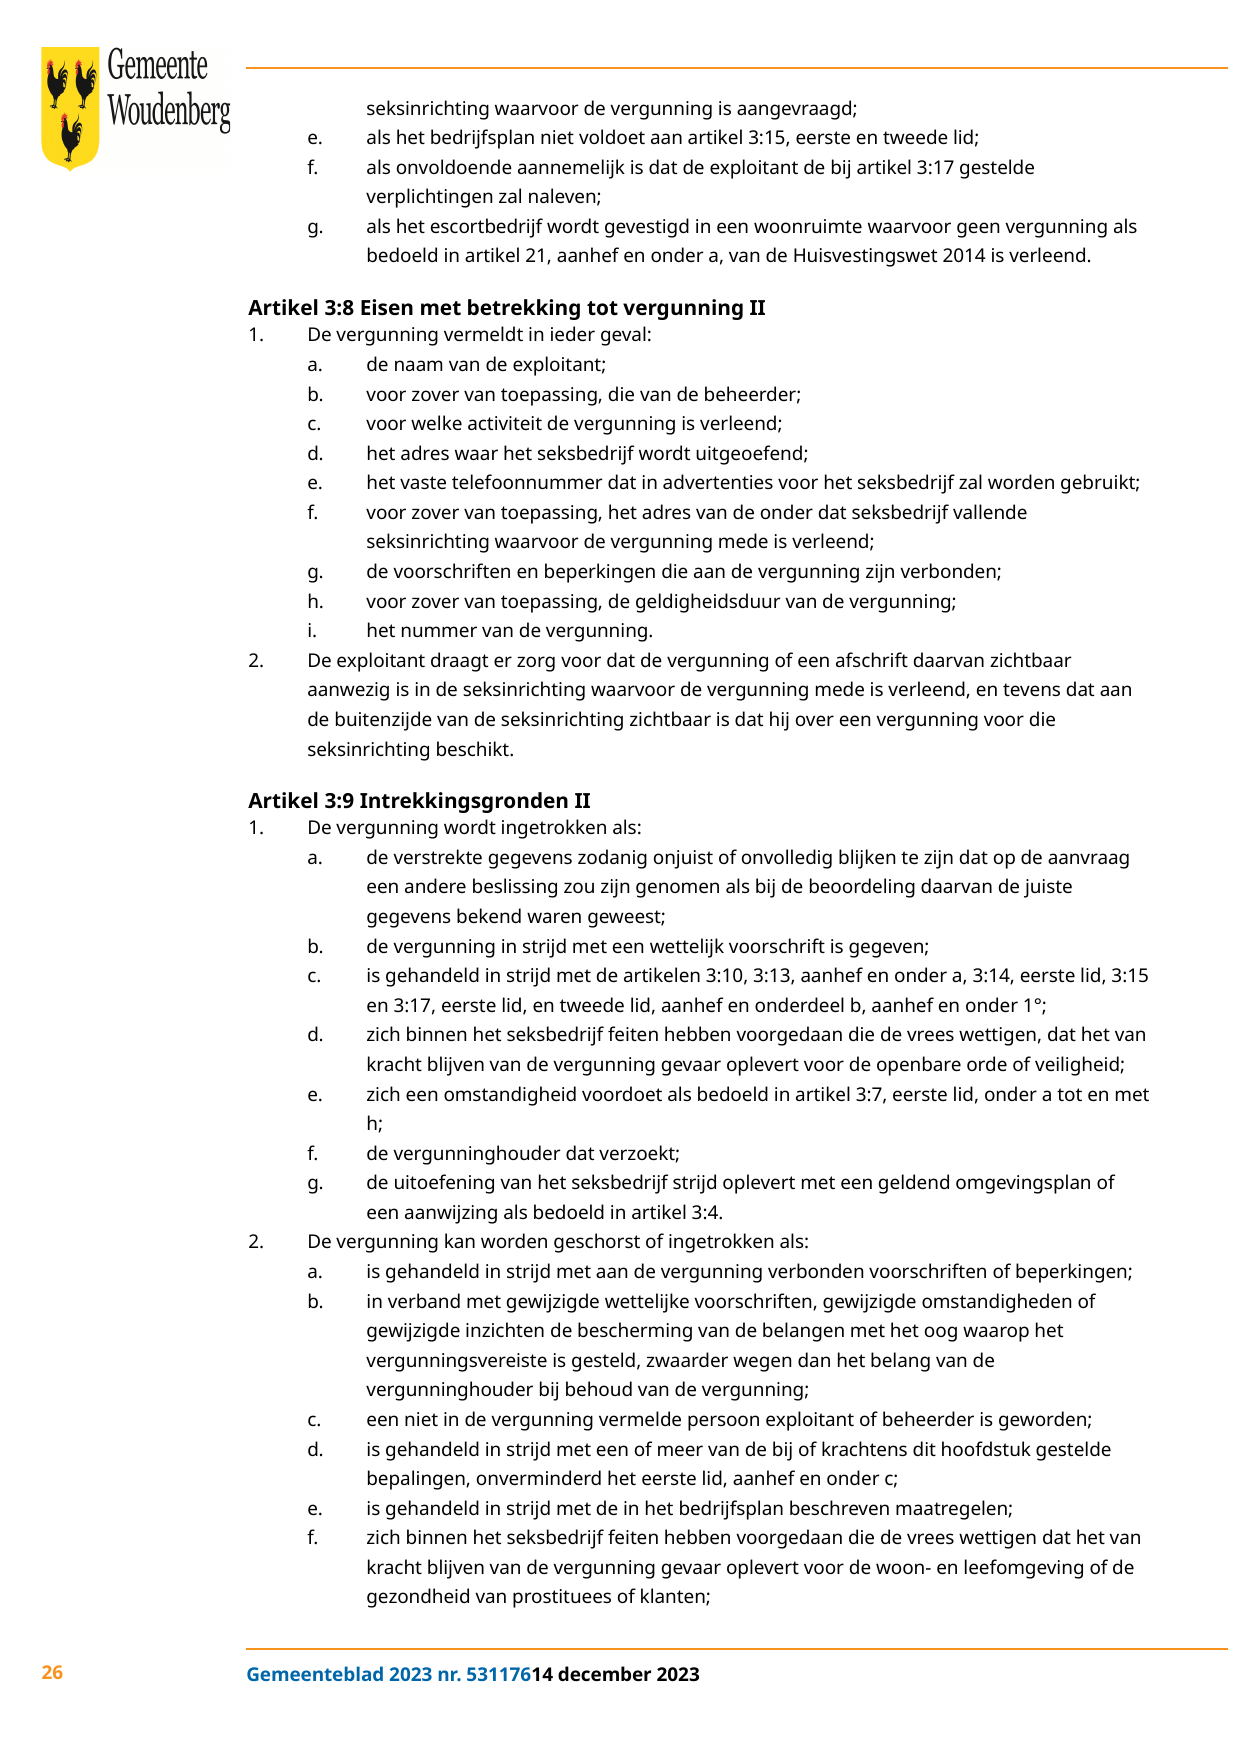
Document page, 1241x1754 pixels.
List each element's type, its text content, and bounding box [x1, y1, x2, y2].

list voor zover van toepassing, het adres van de onder dat seksbedrijf vallende seksinrichting waarvoor de vergunning mede is verleend; [307, 499, 1152, 554]
list De vergunning wordt ingetrokken als: [248, 814, 1152, 840]
picture [41, 47, 231, 172]
list de vergunning in strijd met een wettelijk voorschrift is gegeven; [307, 933, 1152, 959]
list zich een omstandigheid voordoet als bedoeld in artikel 3:7, eerste lid, onder a tot en met h; [307, 1081, 1152, 1136]
list de naam van de exploitant; [307, 351, 1152, 377]
list in verband met gewijzigde wettelijke voorschriften, gewijzigde omstandigheden of gewijzigde inzichten de bescherming van de belangen met het oog waarop het vergunningsvereiste is gesteld, zwaarder wegen dan het belang van de vergunninghouder bij behoud van de vergunning; [307, 1288, 1152, 1402]
list voor zover van toepassing, die van de beheerder; [307, 381, 1152, 406]
list is gehandeld in strijd met de in het bedrijfsplan beschreven maatregelen; [307, 1495, 1152, 1521]
list is gehandeld in strijd met de artikelen 3:10, 3:13, aanhef en onder a, 3:14, eerste lid, 3:15 en 3:17, eerste lid, en tweede lid, aanhef en onderdeel b, aanhef en onder 1°; [307, 962, 1152, 1018]
text Artikel 3:9 Intrekkingsgronden II [248, 786, 1152, 814]
list als het bedrijfsplan niet voldoet aan artikel 3:15, eerste en tweede lid; [307, 124, 1152, 150]
list het adres waar het seksbedrijf wordt uitgeoefend; [307, 440, 1152, 466]
list voor welke activiteit de vergunning is verleend; [307, 410, 1152, 436]
list De vergunning vermeldt in ieder geval: [248, 322, 1152, 347]
list het nummer van de vergunning. [307, 617, 1152, 643]
list als onvoldoende aannemelijk is dat de exploitant de bij artikel 3:17 gestelde verplichtingen zal naleven; [307, 154, 1152, 209]
list de verstrekte gegevens zodanig onjuist of onvolledig blijken te zijn dat op de aanvraag een andere beslissing zou zijn genomen als bij de beoordeling daarvan de juiste gegevens bekend waren geweest; [307, 844, 1152, 929]
list een niet in de vergunning vermelde persoon exploitant of beheerder is geworden; [307, 1406, 1152, 1432]
list is gehandeld in strijd met een of meer van de bij of krachtens dit hoofdstuk gestelde bepalingen, onverminderd het eerste lid, aanhef en onder c; [307, 1436, 1152, 1491]
list seksinrichting waarvoor de vergunning is aangevraagd; [307, 95, 1152, 121]
list het vaste telefoonnummer dat in advertenties voor het seksbedrijf zal worden gebruikt; [307, 469, 1152, 495]
text Artikel 3:8 Eisen met betrekking tot vergunning II [248, 293, 1152, 322]
list De exploitant draagt er zorg voor dat de vergunning of een afschrift daarvan zichtbaar aanwezig is in de seksinrichting waarvoor de vergunning mede is verleend, en tevens dat aan de buitenzijde van de seksinrichting zichtbaar is dat hij over een vergunning voor die seksinrichting beschikt. [248, 647, 1152, 761]
list voor zover van toepassing, de geldigheidsduur van de vergunning; [307, 588, 1152, 613]
list als het escortbedrijf wordt gevestigd in een woonruimte waarvoor geen vergunning als bedoeld in artikel 21, aanhef en onder a, van de Huisvestingswet 2014 is verleend. [307, 213, 1152, 268]
list De vergunning kan worden geschorst of ingetrokken als: [248, 1229, 1152, 1254]
list is gehandeld in strijd met aan de vergunning verbonden voorschriften of beperkingen; [307, 1258, 1152, 1284]
list zich binnen het seksbedrijf feiten hebben voorgedaan die de vrees wettigen dat het van kracht blijven van de vergunning gevaar oplevert voor de woon- en leefomgeving of de gezondheid van prostituees of klanten; [307, 1524, 1152, 1609]
list de uitoefening van het seksbedrijf strijd oplevert met een geldend omgevingsplan of een aanwijzing als bedoeld in artikel 3:4. [307, 1169, 1152, 1225]
list de voorschriften en beperkingen die aan de vergunning zijn verbonden; [307, 558, 1152, 584]
list zich binnen het seksbedrijf feiten hebben voorgedaan die de vrees wettigen, dat het van kracht blijven van de vergunning gevaar oplevert voor de openbare orde of veiligheid; [307, 1022, 1152, 1077]
list de vergunninghouder dat verzoekt; [307, 1140, 1152, 1166]
